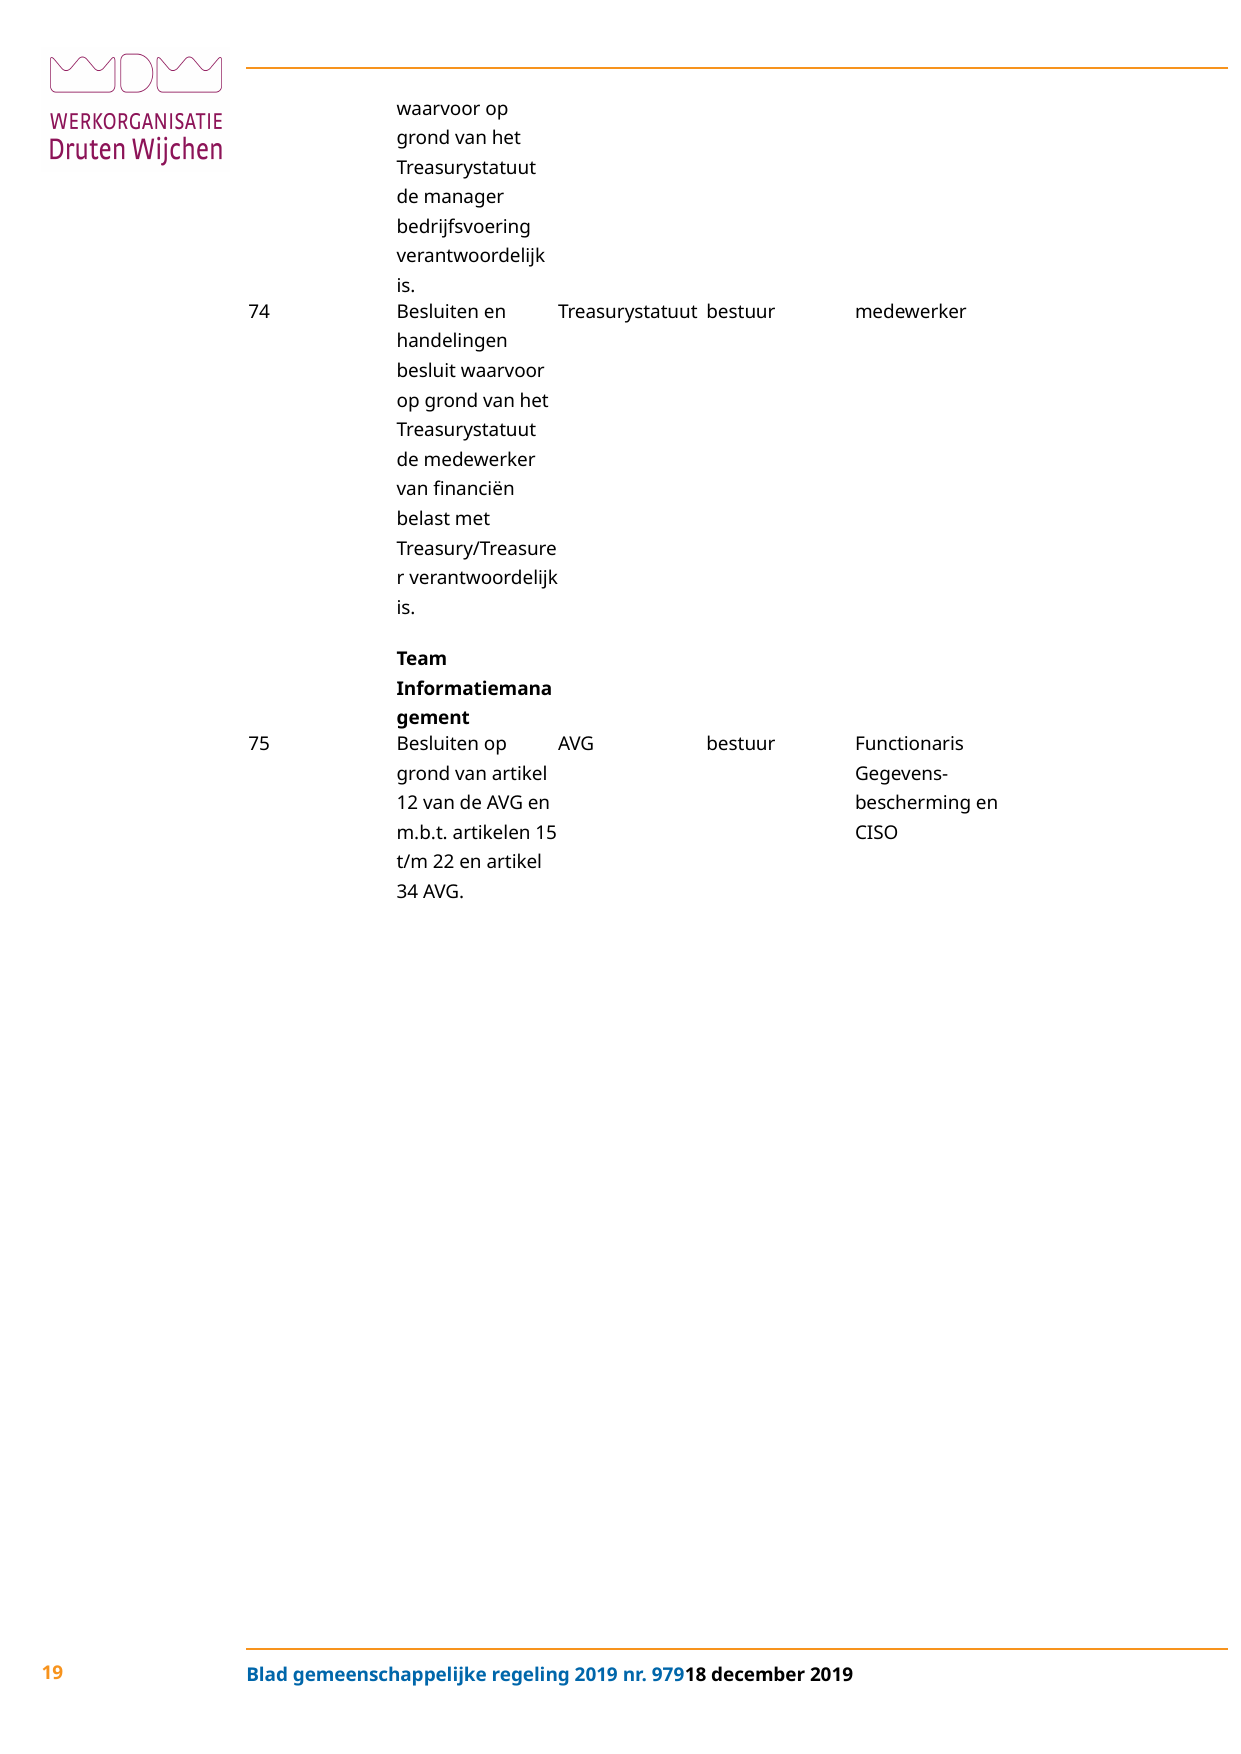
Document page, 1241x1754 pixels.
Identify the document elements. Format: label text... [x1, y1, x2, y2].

table_cell Functionaris Gegevens-bescherming en CISO [855, 730, 1003, 904]
table_cell AVG [558, 730, 706, 904]
table_cell [248, 620, 396, 645]
table_cell [706, 620, 855, 645]
table_cell 74 [248, 298, 396, 619]
table_cell [558, 95, 706, 298]
table_cell [855, 620, 1003, 645]
table_cell Besluiten op grond van artikel 12 van de AVG en m.b.t. artikelen 15 t/m 22 en artikel 34 AVG. [396, 730, 558, 904]
picture [41, 47, 231, 172]
table_cell [1003, 730, 1152, 904]
table_cell bestuur [706, 730, 855, 904]
table_cell [248, 645, 396, 730]
table_cell [1003, 645, 1152, 730]
table_cell [1003, 620, 1152, 645]
table_cell [706, 95, 855, 298]
table_cell medewerker [855, 298, 1003, 619]
table_cell [855, 95, 1003, 298]
table_cell [855, 645, 1003, 730]
table_cell 75 [248, 730, 396, 904]
table_cell Besluiten en handelingen besluit waarvoor op grond van het Treasurystatuut de medewerker van financiën belast met Treasury/Treasurer verantwoordelijk is. [396, 298, 558, 619]
table_cell waarvoor op grond van het Treasurystatuut de manager bedrijfsvoering verantwoordelijk is. [396, 95, 558, 298]
table_cell Team Informatiemanagement [396, 645, 558, 730]
table_cell [1003, 95, 1152, 298]
table_cell [1003, 298, 1152, 619]
table_cell [706, 645, 855, 730]
table_cell [396, 620, 558, 645]
table_cell [248, 95, 396, 298]
table_cell [558, 620, 706, 645]
table_cell [558, 645, 706, 730]
table_cell bestuur [706, 298, 855, 619]
table_cell Treasurystatuut [558, 298, 706, 619]
